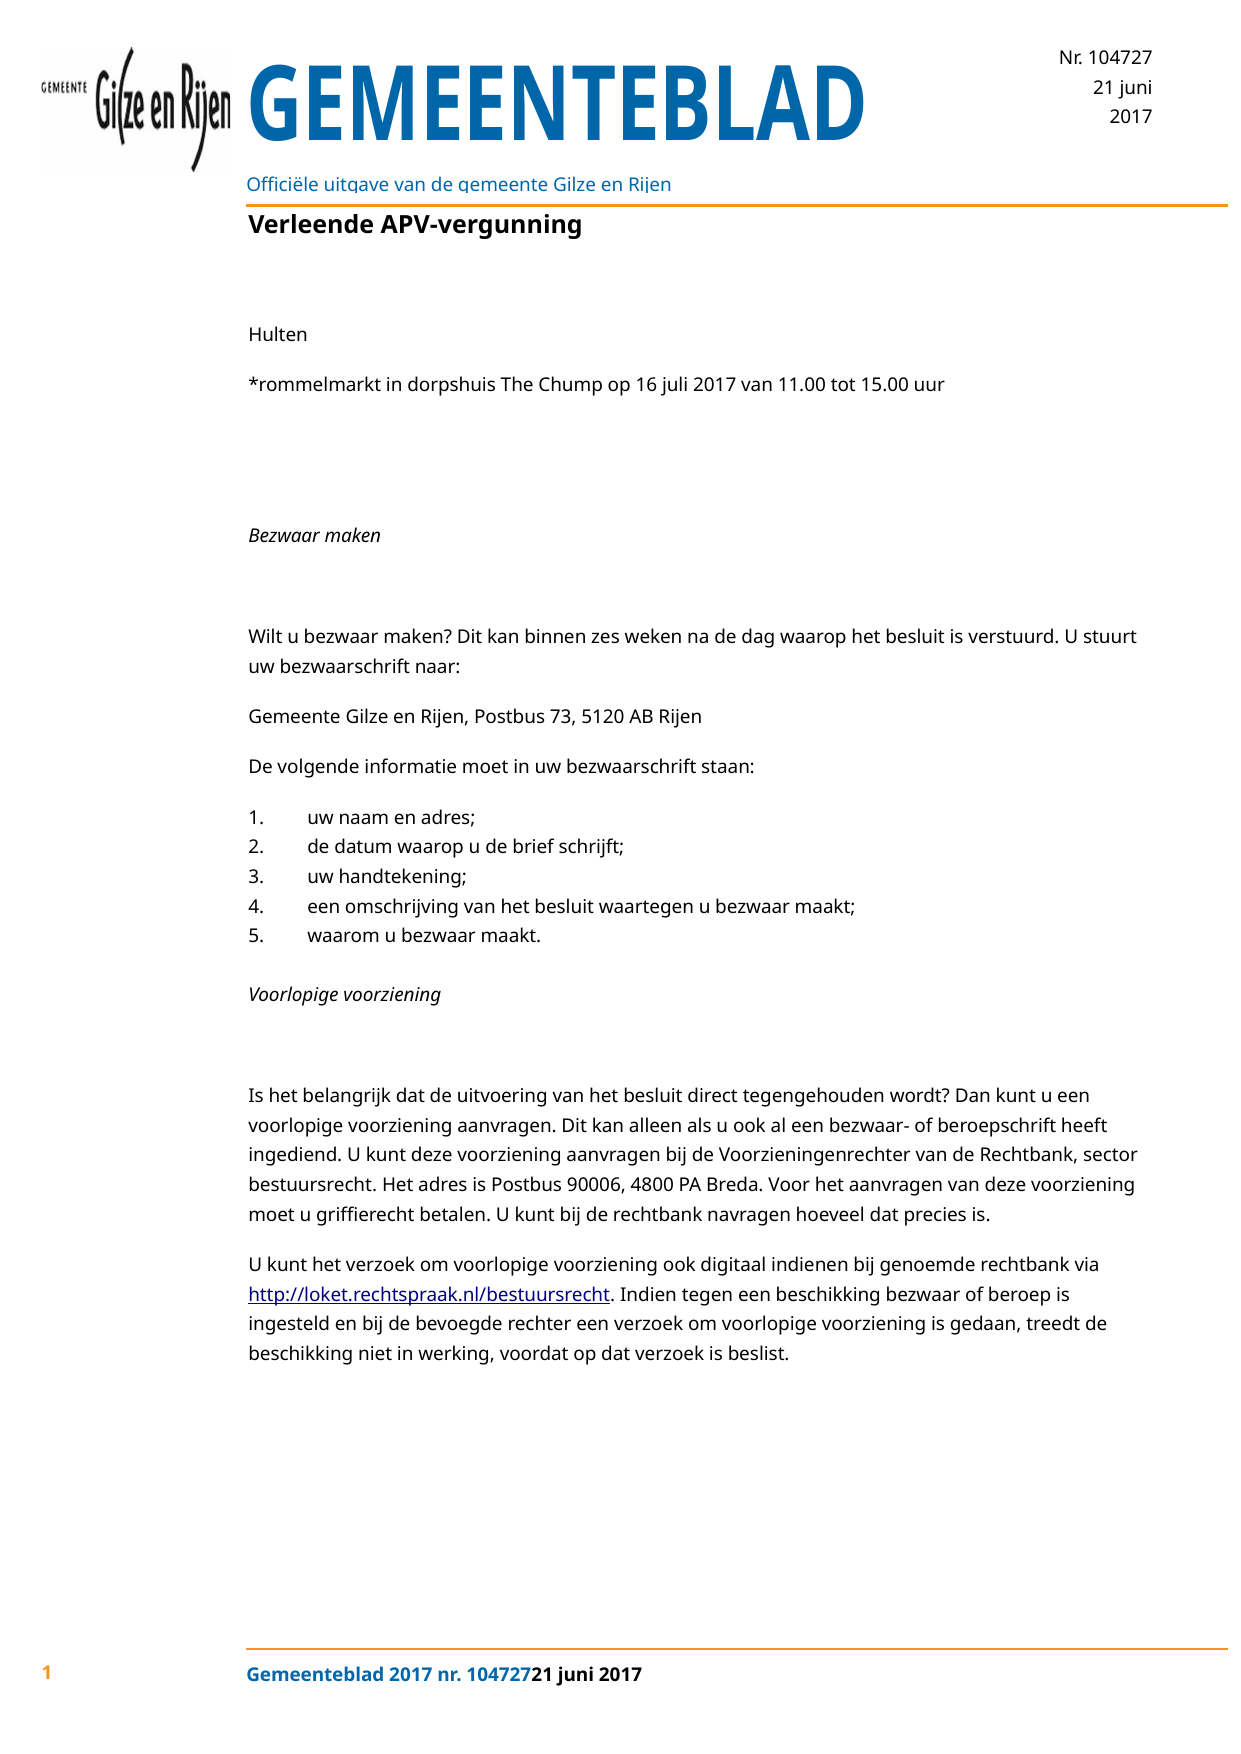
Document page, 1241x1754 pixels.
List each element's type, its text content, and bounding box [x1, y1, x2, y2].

text Is het belangrijk dat de uitvoering van het besluit direct tegengehouden wordt? Dan kunt u een voorlopige voorziening aanvragen. Dit kan alleen als u ook al een bezwaar- of beroepschrift heeft ingediend. U kunt deze voorziening aanvragen bij de Voorzieningenrechter van de Rechtbank, sector bestuursrecht. Het adres is Postbus 90006, 4800 PA Breda. Voor het aanvragen van deze voorziening moet u griffierecht betalen. U kunt bij de rechtbank navragen hoeveel dat precies is. [248, 1082, 1152, 1226]
text Gemeente Gilze en Rijen, Postbus 73, 5120 AB Rijen [248, 703, 1152, 729]
text Verleende APV-vergunning [248, 207, 1152, 241]
picture [41, 47, 231, 172]
text Hulten [248, 321, 1152, 346]
list uw handtekening; [248, 863, 1152, 889]
list de datum waarop u de brief schrijft; [248, 834, 1152, 859]
text Wilt u bezwaar maken? Dit kan binnen zes weken na de dag waarop het besluit is verstuurd. U stuurt uw bezwaarschrift naar: [248, 623, 1152, 678]
list uw naam en adres; [248, 804, 1152, 830]
text U kunt het verzoek om voorlopige voorziening ook digitaal indienen bij genoemde rechtbank via http://loket.rechtspraak.nl/bestuursrecht. Indien tegen een beschikking bezwaar of beroep is ingesteld en bij de bevoegde rechter een verzoek om voorlopige voorziening is gedaan, treedt de beschikking niet in werking, voordat op dat verzoek is beslist. [248, 1251, 1152, 1366]
list een omschrijving van het besluit waartegen u bezwaar maakt; [248, 893, 1152, 918]
text Voorlopige voorziening [248, 982, 1152, 1007]
text *rommelmarkt in dorpshuis The Chump op 16 juli 2017 van 11.00 tot 15.00 uur [248, 371, 1152, 397]
list waarom u bezwaar maakt. [248, 922, 1152, 948]
text Bezwaar maken [248, 522, 1152, 548]
text De volgende informatie moet in uw bezwaarschrift staan: [248, 754, 1152, 779]
